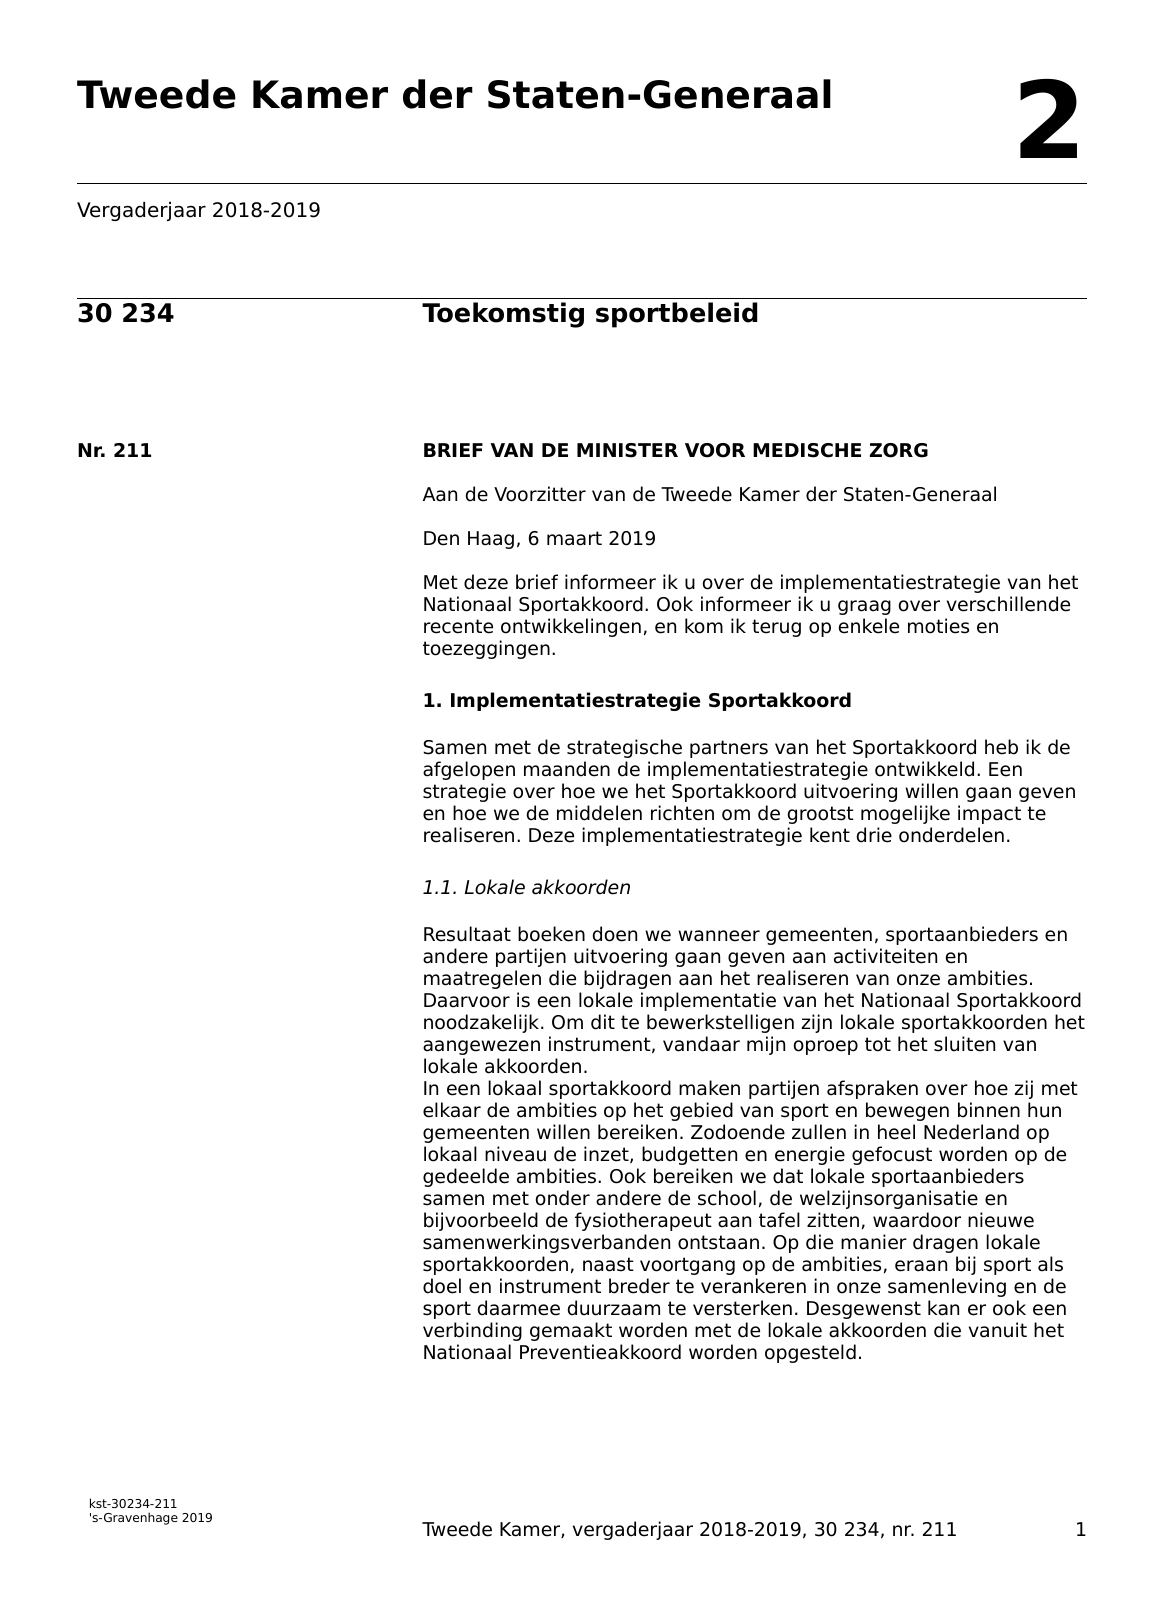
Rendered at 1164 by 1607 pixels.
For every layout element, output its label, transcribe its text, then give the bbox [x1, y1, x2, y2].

subtitle Nr. 211 BRIEF VAN DE MINISTER VOOR MEDISCHE ZORG [77, 440, 1087, 462]
text 's-Gravenhage 2019 [88, 1511, 323, 1525]
subtitle 1. Implementatiestrategie Sportakkoord [422, 690, 1087, 712]
text Resultaat boeken doen we wanneer gemeenten, sportaanbieders en andere partijen uitvoering gaan geven aan activiteiten en maatregelen die bijdragen aan het realiseren van onze ambities. Daarvoor is een lokale implementatie van het Nationaal Sportakkoord noodzakelijk. Om dit te bewerkstelligen zijn lokale sportakkoorden het aangewezen instrument, vandaar mijn oproep tot het sluiten van lokale akkoorden. [422, 924, 1087, 1078]
table_header 2 [886, 59, 1087, 183]
text Met deze brief informeer ik u over de implementatiestrategie van het Nationaal Sportakkoord. Ook informeer ik u graag over verschillende recente ontwikkelingen, en kom ik terug op enkele moties en toezeggingen. [422, 572, 1087, 660]
subtitle 1.1. Lokale akkoorden [422, 877, 1087, 899]
table_cell Vergaderjaar 2018-2019 [77, 184, 1087, 298]
text In een lokaal sportakkoord maken partijen afspraken over hoe zij met elkaar de ambities op het gebied van sport en bewegen binnen hun gemeenten willen bereiken. Zodoende zullen in heel Nederland op lokaal niveau de inzet, budgetten en energie gefocust worden op de gedeelde ambities. Ook bereiken we dat lokale sportaanbieders samen met onder andere de school, de welzijnsorganisatie en bijvoorbeeld de fysiotherapeut aan tafel zitten, waardoor nieuwe samenwerkingsverbanden ontstaan. Op die manier dragen lokale sportakkoorden, naast voortgang op de ambities, eraan bij sport als doel en instrument breder te verankeren in onze samenleving en de sport daarmee duurzaam te versterken. Desgewenst kan er ook een verbinding gemaakt worden met de lokale akkoorden die vanuit het Nationaal Preventieakkoord worden opgesteld. [422, 1078, 1087, 1363]
subtitle 30 234 Toekomstig sportbeleid [77, 299, 1087, 329]
text kst-30234-211 [88, 1497, 323, 1511]
text Aan de Voorzitter van de Tweede Kamer der Staten-Generaal [422, 484, 1087, 506]
text Samen met de strategische partners van het Sportakkoord heb ik de afgelopen maanden de implementatiestrategie ontwikkeld. Een strategie over hoe we het Sportakkoord uitvoering willen gaan geven en hoe we de middelen richten om de grootst mogelijke impact te realiseren. Deze implementatiestrategie kent drie onderdelen. [422, 737, 1087, 847]
text Den Haag, 6 maart 2019 [422, 528, 1087, 550]
table_header Tweede Kamer der Staten-Generaal [77, 59, 886, 183]
